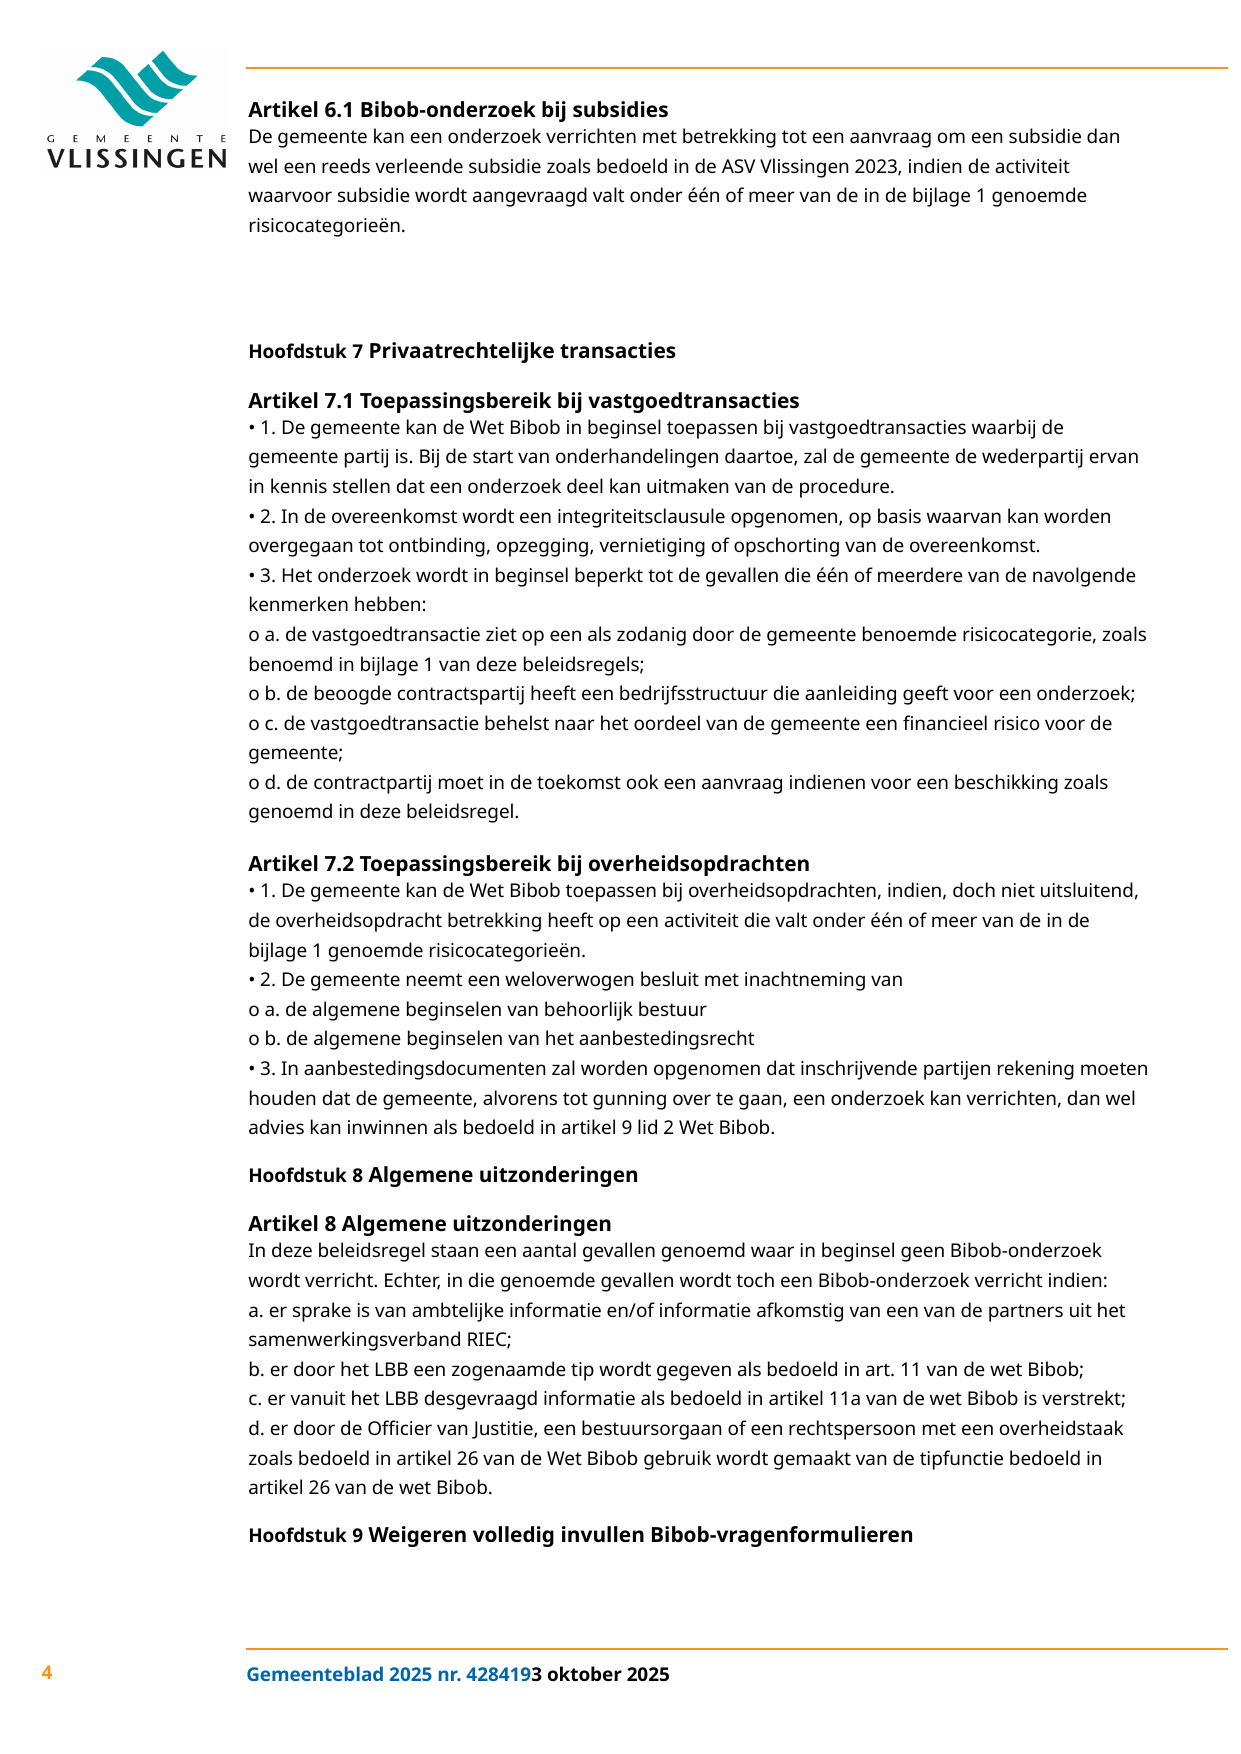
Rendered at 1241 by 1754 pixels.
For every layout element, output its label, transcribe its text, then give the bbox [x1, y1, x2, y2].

text a. er sprake is van ambtelijke informatie en/of informatie afkomstig van een van de partners uit het samenwerkingsverband RIEC; [248, 1297, 1152, 1352]
text • 2. De gemeente neemt een weloverwogen besluit met inachtneming van [248, 966, 1152, 992]
text Artikel 8 Algemene uitzonderingen [248, 1209, 1152, 1238]
text d. er door de Officier van Justitie, een bestuursorgaan of een rechtspersoon met een overheidstaak zoals bedoeld in artikel 26 van de Wet Bibob gebruik wordt gemaakt van de tipfunctie bedoeld in artikel 26 van de wet Bibob. [248, 1415, 1152, 1500]
text o d. de contractpartij moet in de toekomst ook een aanvraag indienen voor een beschikking zoals genoemd in deze beleidsregel. [248, 769, 1152, 824]
text o b. de algemene beginselen van het aanbestedingsrecht [248, 1026, 1152, 1051]
picture [41, 47, 231, 172]
text b. er door het LBB een zogenaamde tip wordt gegeven als bedoeld in art. 11 van de wet Bibob; [248, 1356, 1152, 1382]
text • 1. De gemeente kan de Wet Bibob toepassen bij overheidsopdrachten, indien, doch niet uitsluitend, de overheidsopdracht betrekking heeft op een activiteit die valt onder één of meer van de in de bijlage 1 genoemde risicocategorieën. [248, 878, 1152, 962]
text In deze beleidsregel staan een aantal gevallen genoemd waar in beginsel geen Bibob-onderzoek wordt verricht. Echter, in die genoemde gevallen wordt toch een Bibob-onderzoek verricht indien: [248, 1238, 1152, 1293]
text • 3. In aanbestedingsdocumenten zal worden opgenomen dat inschrijvende partijen rekening moeten houden dat de gemeente, alvorens tot gunning over te gaan, een onderzoek kan verrichten, dan wel advies kan inwinnen als bedoeld in artikel 9 lid 2 Wet Bibob. [248, 1055, 1152, 1140]
text • 1. De gemeente kan de Wet Bibob in beginsel toepassen bij vastgoedtransacties waarbij de gemeente partij is. Bij de start van onderhandelingen daartoe, zal de gemeente de wederpartij ervan in kennis stellen dat een onderzoek deel kan uitmaken van de procedure. [248, 414, 1152, 499]
text Hoofdstuk 9 Weigeren volledig invullen Bibob-vragenformulieren [248, 1520, 1152, 1548]
text o a. de vastgoedtransactie ziet op een als zodanig door de gemeente benoemde risicocategorie, zoals benoemd in bijlage 1 van deze beleidsregels; [248, 621, 1152, 677]
text • 2. In de overeenkomst wordt een integriteitsclausule opgenomen, op basis waarvan kan worden overgegaan tot ontbinding, opzegging, vernietiging of opschorting van de overeenkomst. [248, 503, 1152, 558]
text Artikel 7.2 Toepassingsbereik bij overheidsopdrachten [248, 849, 1152, 878]
text Artikel 6.1 Bibob-onderzoek bij subsidies [248, 95, 1152, 123]
text • 3. Het onderzoek wordt in beginsel beperkt tot de gevallen die één of meerdere van de navolgende kenmerken hebben: [248, 562, 1152, 617]
text Artikel 7.1 Toepassingsbereik bij vastgoedtransacties [248, 386, 1152, 414]
text Hoofdstuk 7 Privaatrechtelijke transacties [248, 336, 1152, 365]
text c. er vanuit het LBB desgevraagd informatie als bedoeld in artikel 11a van de wet Bibob is verstrekt; [248, 1386, 1152, 1411]
text o b. de beoogde contractspartij heeft een bedrijfsstructuur die aanleiding geeft voor een onderzoek; [248, 680, 1152, 706]
text o c. de vastgoedtransactie behelst naar het oordeel van de gemeente een financieel risico voor de gemeente; [248, 710, 1152, 765]
text o a. de algemene beginselen van behoorlijk bestuur [248, 996, 1152, 1022]
text De gemeente kan een onderzoek verrichten met betrekking tot een aanvraag om een subsidie dan wel een reeds verleende subsidie zoals bedoeld in de ASV Vlissingen 2023, indien de activiteit waarvoor subsidie wordt aangevraagd valt onder één of meer van de in de bijlage 1 genoemde risicocategorieën. [248, 123, 1152, 238]
text Hoofdstuk 8 Algemene uitzonderingen [248, 1160, 1152, 1188]
